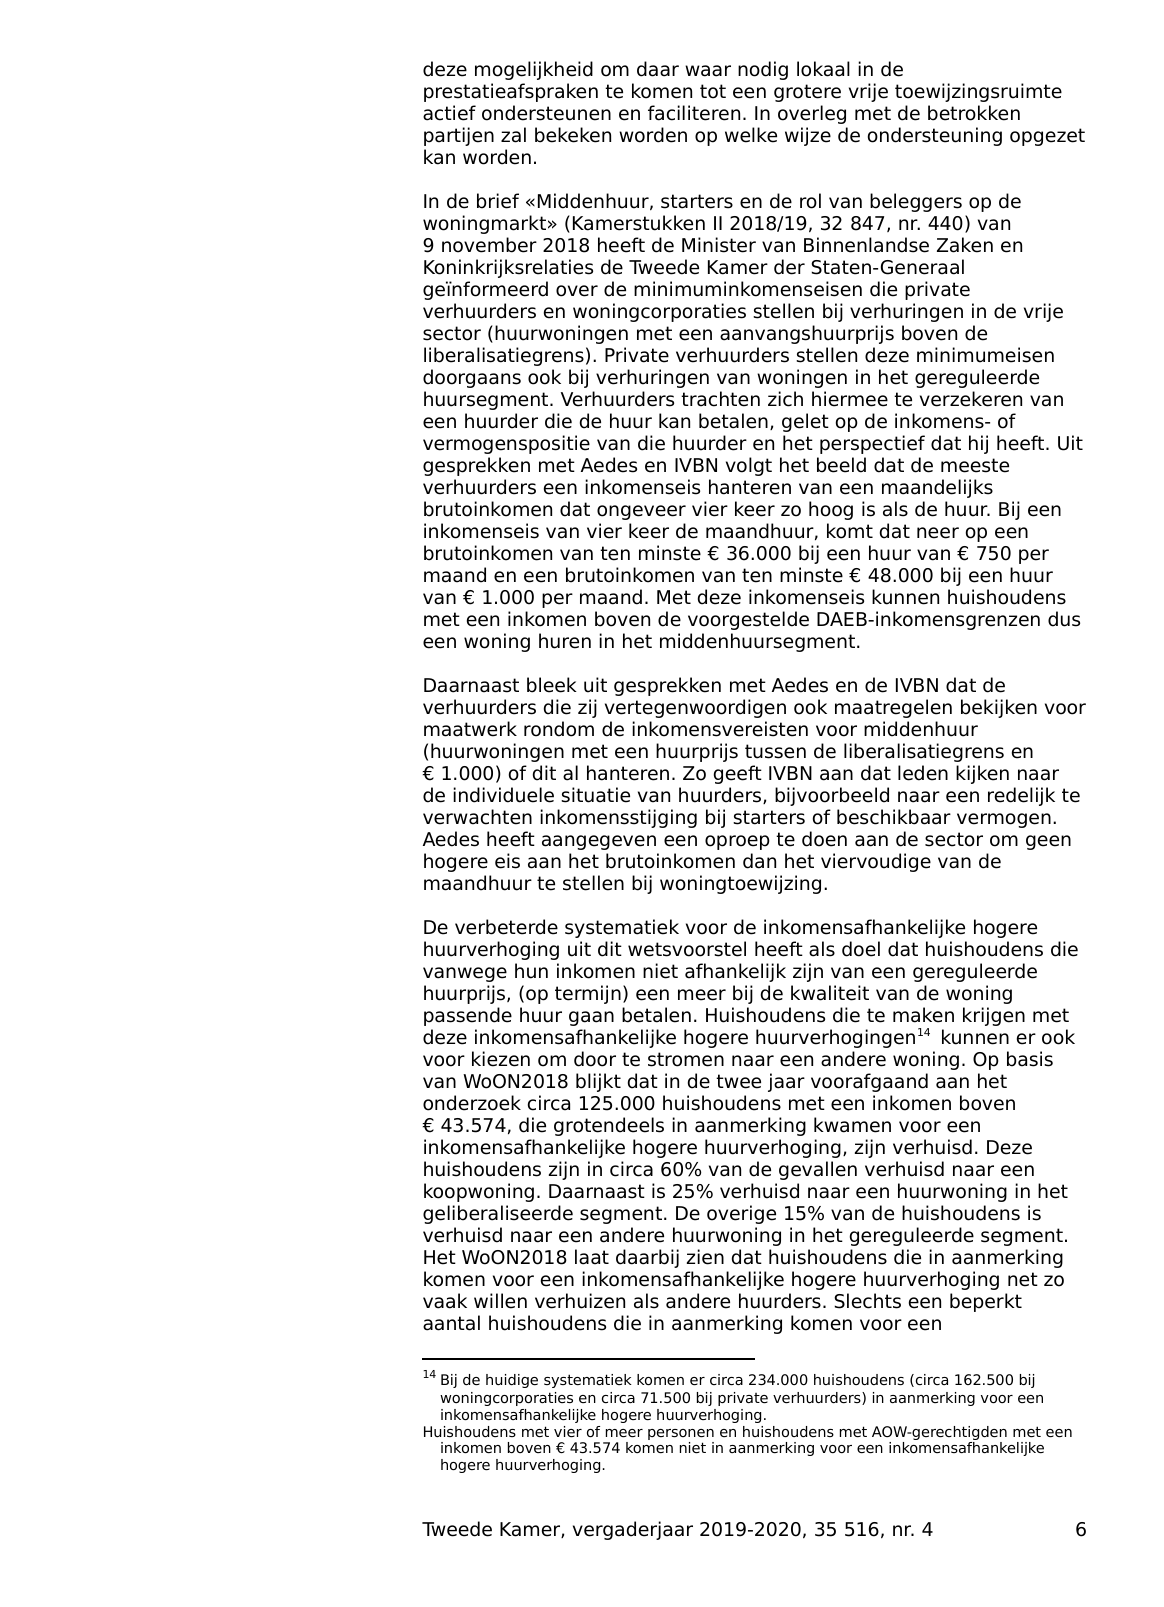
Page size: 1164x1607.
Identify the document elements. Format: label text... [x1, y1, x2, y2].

text In de brief «Middenhuur, starters en de rol van beleggers op de woningmarkt» (Kamerstukken II 2018/19, 32 847, nr. 440) van 9 november 2018 heeft de Minister van Binnenlandse Zaken en Koninkrijksrelaties de Tweede Kamer der Staten-Generaal geïnformeerd over de minimuminkomenseisen die private verhuurders en woningcorporaties stellen bij verhuringen in de vrije sector (huurwoningen met een aanvangshuurprijs boven de liberalisatiegrens). Private verhuurders stellen deze minimumeisen doorgaans ook bij verhuringen van woningen in het gereguleerde huursegment. Verhuurders trachten zich hiermee te verzekeren van een huurder die de huur kan betalen, gelet op de inkomens- of vermogenspositie van die huurder en het perspectief dat hij heeft. Uit gesprekken met Aedes en IVBN volgt het beeld dat de meeste verhuurders een inkomenseis hanteren van een maandelijks brutoinkomen dat ongeveer vier keer zo hoog is als de huur. Bij een inkomenseis van vier keer de maandhuur, komt dat neer op een brutoinkomen van ten minste € 36.000 bij een huur van € 750 per maand en een brutoinkomen van ten minste € 48.000 bij een huur van € 1.000 per maand. Met deze inkomenseis kunnen huishoudens met een inkomen boven de voorgestelde DAEB-inkomensgrenzen dus een woning huren in het middenhuursegment. [422, 191, 1087, 653]
text Bij de huidige systematiek komen er circa 234.000 huishoudens (circa 162.500 bij woningcorporaties en circa 71.500 bij private verhuurders) in aanmerking voor een inkomensafhankelijke hogere huurverhoging. [422, 1368, 1087, 1424]
text Huishoudens met vier of meer personen en huishoudens met AOW-gerechtigden met een inkomen boven € 43.574 komen niet in aanmerking voor een inkomensafhankelijke hogere huurverhoging. [422, 1424, 1087, 1474]
text deze mogelijkheid om daar waar nodig lokaal in de prestatieafspraken te komen tot een grotere vrije toewijzingsruimte actief ondersteunen en faciliteren. In overleg met de betrokken partijen zal bekeken worden op welke wijze de ondersteuning opgezet kan worden. [422, 59, 1087, 169]
text De verbeterde systematiek voor de inkomensafhankelijke hogere huurverhoging uit dit wetsvoorstel heeft als doel dat huishoudens die vanwege hun inkomen niet afhankelijk zijn van een gereguleerde huurprijs, (op termijn) een meer bij de kwaliteit van de woning passende huur gaan betalen. Huishoudens die te maken krijgen met deze inkomensafhankelijke hogere huurverhogingen kunnen er ook voor kiezen om door te stromen naar een andere woning. Op basis van WoON2018 blijkt dat in de twee jaar voorafgaand aan het onderzoek circa 125.000 huishoudens met een inkomen boven € 43.574, die grotendeels in aanmerking kwamen voor een inkomensafhankelijke hogere huurverhoging, zijn verhuisd. Deze huishoudens zijn in circa 60% van de gevallen verhuisd naar een koopwoning. Daarnaast is 25% verhuisd naar een huurwoning in het geliberaliseerde segment. De overige 15% van de huishoudens is verhuisd naar een andere huurwoning in het gereguleerde segment. Het WoON2018 laat daarbij zien dat huishoudens die in aanmerking komen voor een inkomensafhankelijke hogere huurverhoging net zo vaak willen verhuizen als andere huurders. Slechts een beperkt aantal huishoudens die in aanmerking komen voor een [422, 917, 1087, 1334]
text Daarnaast bleek uit gesprekken met Aedes en de IVBN dat de verhuurders die zij vertegenwoordigen ook maatregelen bekijken voor maatwerk rondom de inkomensvereisten voor middenhuur (huurwoningen met een huurprijs tussen de liberalisatiegrens en € 1.000) of dit al hanteren. Zo geeft IVBN aan dat leden kijken naar de individuele situatie van huurders, bijvoorbeeld naar een redelijk te verwachten inkomensstijging bij starters of beschikbaar vermogen. Aedes heeft aangegeven een oproep te doen aan de sector om geen hogere eis aan het brutoinkomen dan het viervoudige van de maandhuur te stellen bij woningtoewijzing. [422, 675, 1087, 895]
